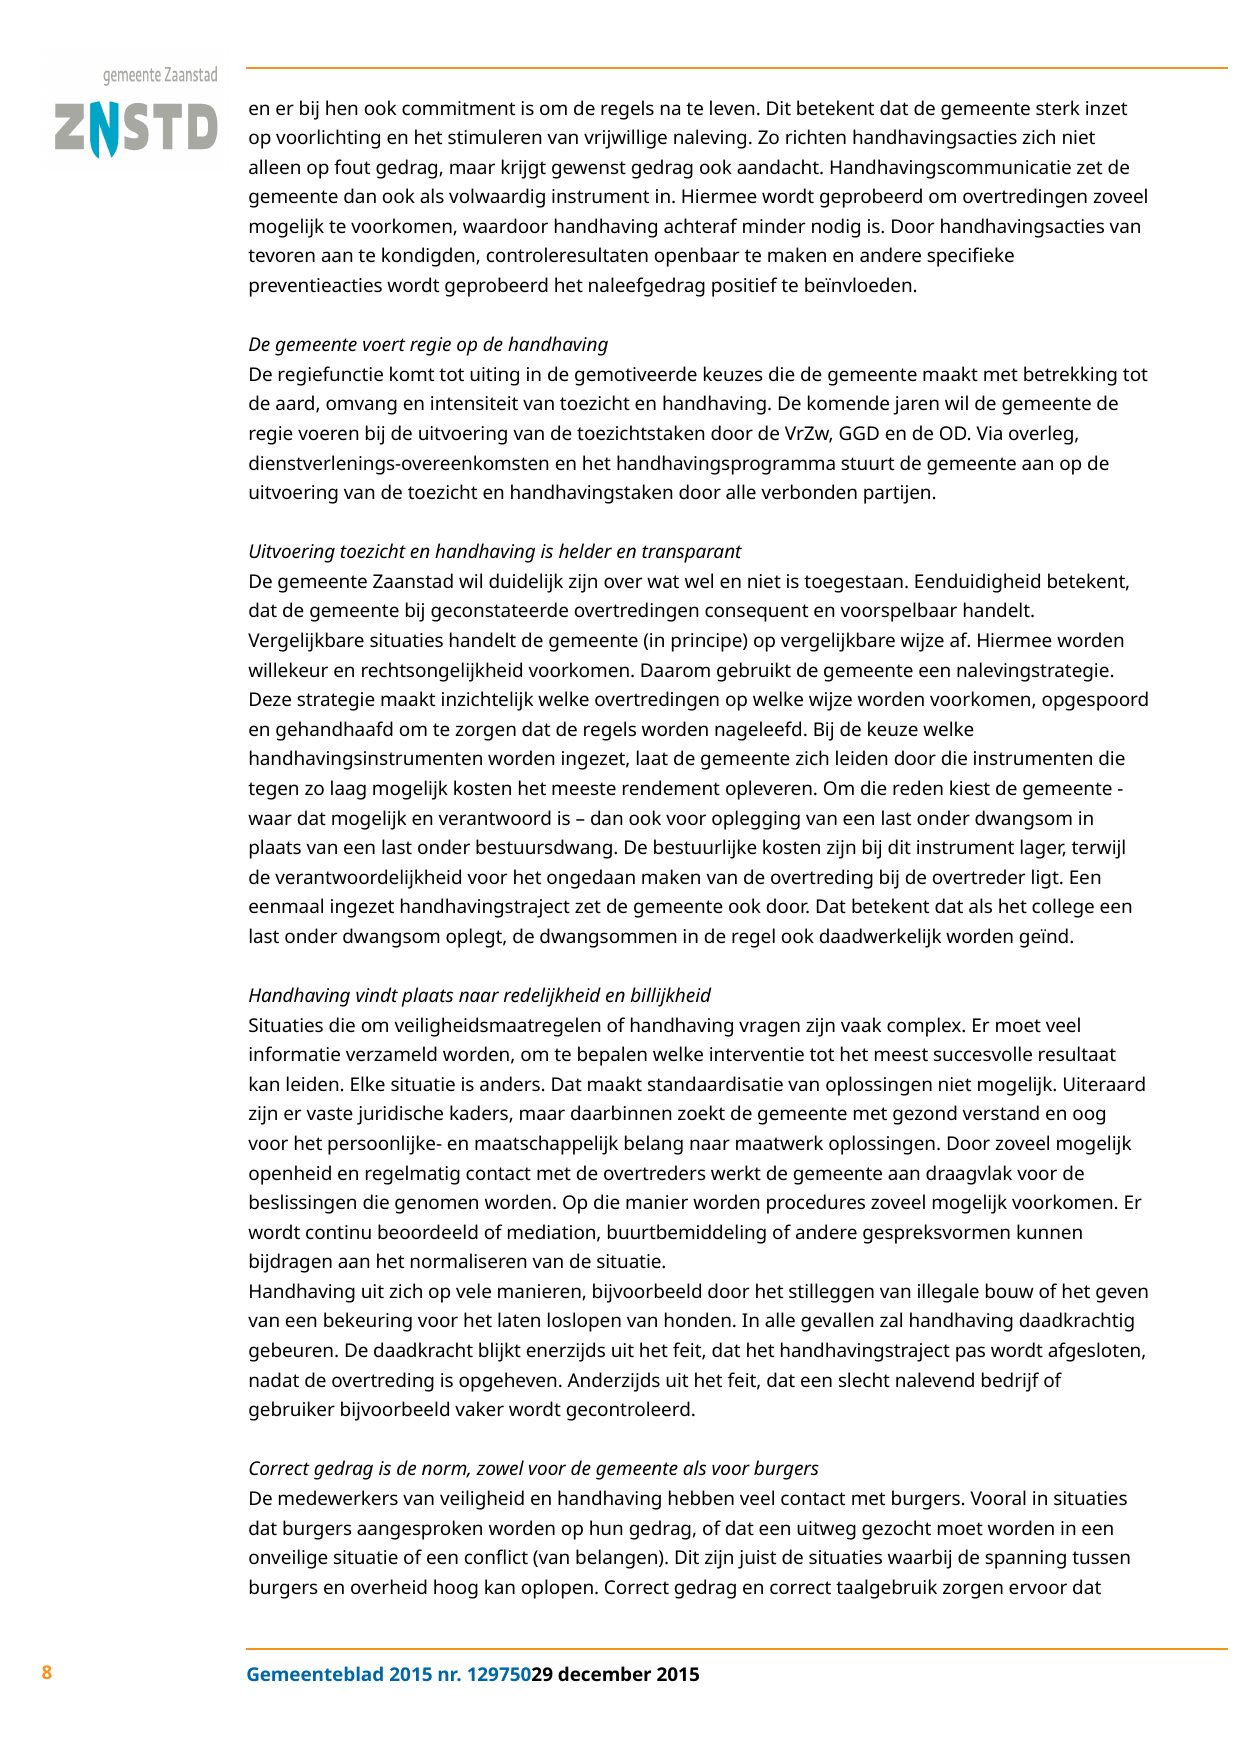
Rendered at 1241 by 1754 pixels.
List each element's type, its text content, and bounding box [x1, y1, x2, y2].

text en er bij hen ook commitment is om de regels na te leven. Dit betekent dat de gemeente sterk inzet op voorlichting en het stimuleren van vrijwillige naleving. Zo richten handhavingsacties zich niet alleen op fout gedrag, maar krijgt gewenst gedrag ook aandacht. Handhavingscommunicatie zet de gemeente dan ook als volwaardig instrument in. Hiermee wordt geprobeerd om overtredingen zoveel mogelijk te voorkomen, waardoor handhaving achteraf minder nodig is. Door handhavingsacties van tevoren aan te kondigden, controleresultaten openbaar te maken en andere specifieke preventieacties wordt geprobeerd het naleefgedrag positief te beïnvloeden. [248, 95, 1152, 298]
text Correct gedrag is de norm, zowel voor de gemeente als voor burgers [248, 1456, 1152, 1481]
text De medewerkers van veiligheid en handhaving hebben veel contact met burgers. Vooral in situaties dat burgers aangesproken worden op hun gedrag, of dat een uitweg gezocht moet worden in een onveilige situatie of een conflict (van belangen). Dit zijn juist de situaties waarbij de spanning tussen burgers en overheid hoog kan oplopen. Correct gedrag en correct taalgebruik zorgen ervoor dat [248, 1485, 1152, 1600]
text De regiefunctie komt tot uiting in de gemotiveerde keuzes die de gemeente maakt met betrekking tot de aard, omvang en intensiteit van toezicht en handhaving. De komende jaren wil de gemeente de regie voeren bij de uitvoering van de toezichtstaken door de VrZw, GGD en de OD. Via overleg, dienstverlenings-overeenkomsten en het handhavingsprogramma stuurt de gemeente aan op de uitvoering van de toezicht en handhavingstaken door alle verbonden partijen. [248, 361, 1152, 505]
text Situaties die om veiligheidsmaatregelen of handhaving vragen zijn vaak complex. Er moet veel informatie verzameld worden, om te bepalen welke interventie tot het meest succesvolle resultaat kan leiden. Elke situatie is anders. Dat maakt standaardisatie van oplossingen niet mogelijk. Uiteraard zijn er vaste juridische kaders, maar daarbinnen zoekt de gemeente met gezond verstand en oog voor het persoonlijke- en maatschappelijk belang naar maatwerk oplossingen. Door zoveel mogelijk openheid en regelmatig contact met de overtreders werkt de gemeente aan draagvlak voor de beslissingen die genomen worden. Op die manier worden procedures zoveel mogelijk voorkomen. Er wordt continu beoordeeld of mediation, buurtbemiddeling of andere gespreksvormen kunnen bijdragen aan het normaliseren van de situatie. [248, 1012, 1152, 1274]
text Uitvoering toezicht en handhaving is helder en transparant [248, 538, 1152, 564]
text Handhaving uit zich op vele manieren, bijvoorbeeld door het stilleggen van illegale bouw of het geven van een bekeuring voor het laten loslopen van honden. In alle gevallen zal handhaving daadkrachtig gebeuren. De daadkracht blijkt enerzijds uit het feit, dat het handhavingstraject pas wordt afgesloten, nadat de overtreding is opgeheven. Anderzijds uit het feit, dat een slecht nalevend bedrijf of gebruiker bijvoorbeeld vaker wordt gecontroleerd. [248, 1278, 1152, 1422]
picture [41, 47, 231, 172]
text De gemeente Zaanstad wil duidelijk zijn over wat wel en niet is toegestaan. Eenduidigheid betekent, dat de gemeente bij geconstateerde overtredingen consequent en voorspelbaar handelt. Vergelijkbare situaties handelt de gemeente (in principe) op vergelijkbare wijze af. Hiermee worden willekeur en rechtsongelijkheid voorkomen. Daarom gebruikt de gemeente een nalevingstrategie. Deze strategie maakt inzichtelijk welke overtredingen op welke wijze worden voorkomen, opgespoord en gehandhaafd om te zorgen dat de regels worden nageleefd. Bij de keuze welke handhavingsinstrumenten worden ingezet, laat de gemeente zich leiden door die instrumenten die tegen zo laag mogelijk kosten het meeste rendement opleveren. Om die reden kiest de gemeente - waar dat mogelijk en verantwoord is – dan ook voor oplegging van een last onder dwangsom in plaats van een last onder bestuursdwang. De bestuurlijke kosten zijn bij dit instrument lager, terwijl de verantwoordelijkheid voor het ongedaan maken van de overtreding bij de overtreder ligt. Een eenmaal ingezet handhavingstraject zet de gemeente ook door. Dat betekent dat als het college een last onder dwangsom oplegt, de dwangsommen in de regel ook daadwerkelijk worden geïnd. [248, 568, 1152, 949]
text Handhaving vindt plaats naar redelijkheid en billijkheid [248, 982, 1152, 1008]
text De gemeente voert regie op de handhaving [248, 331, 1152, 357]
